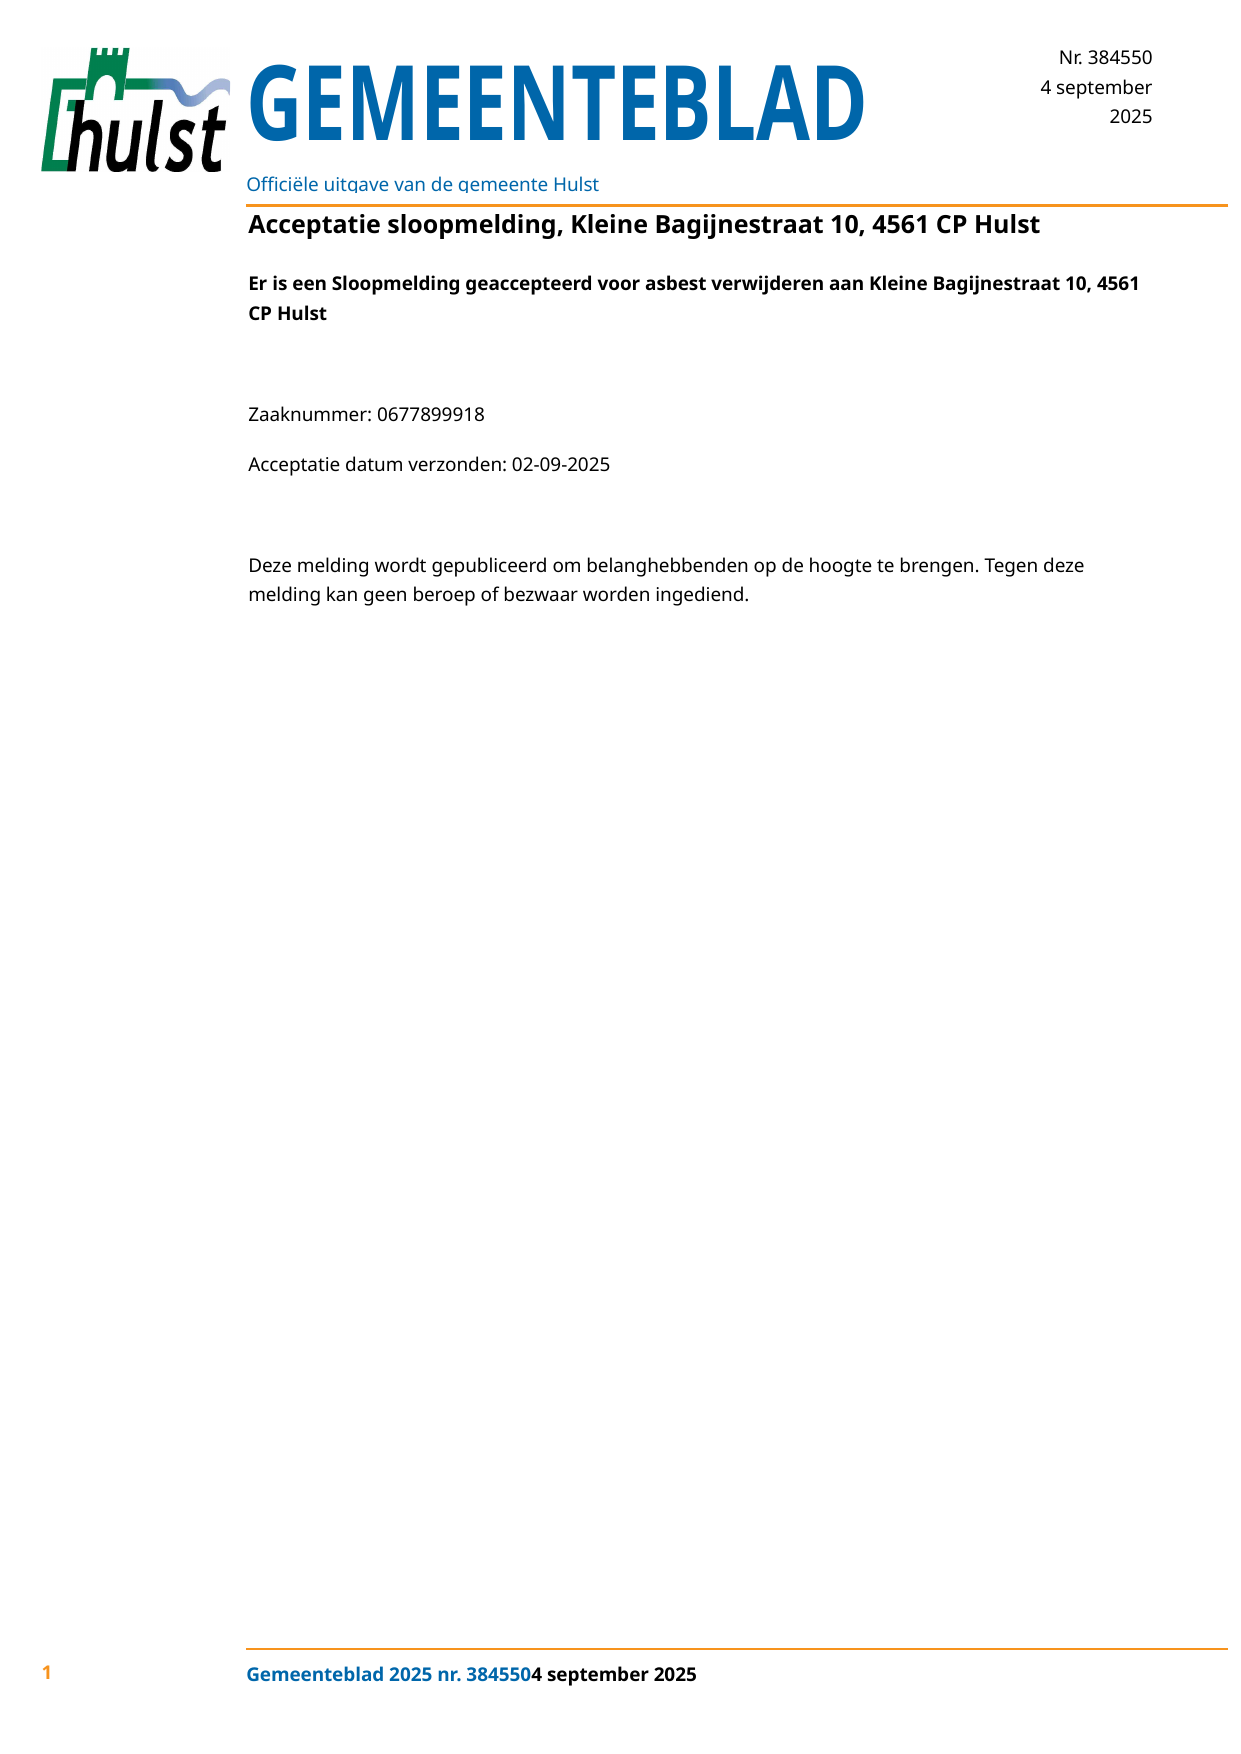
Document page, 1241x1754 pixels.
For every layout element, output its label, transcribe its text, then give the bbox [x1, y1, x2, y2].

text Deze melding wordt gepubliceerd om belanghebbenden op de hoogte te brengen. Tegen deze melding kan geen beroep of bezwaar worden ingediend. [248, 552, 1152, 607]
picture [41, 47, 231, 172]
text Er is een Sloopmelding geaccepteerd voor asbest verwijderen aan Kleine Bagijnestraat 10, 4561 CP Hulst [248, 270, 1152, 326]
text Acceptatie datum verzonden: 02-09-2025 [248, 451, 1152, 477]
text Acceptatie sloopmelding, Kleine Bagijnestraat 10, 4561 CP Hulst [248, 207, 1152, 241]
text Zaaknummer: 0677899918 [248, 401, 1152, 426]
